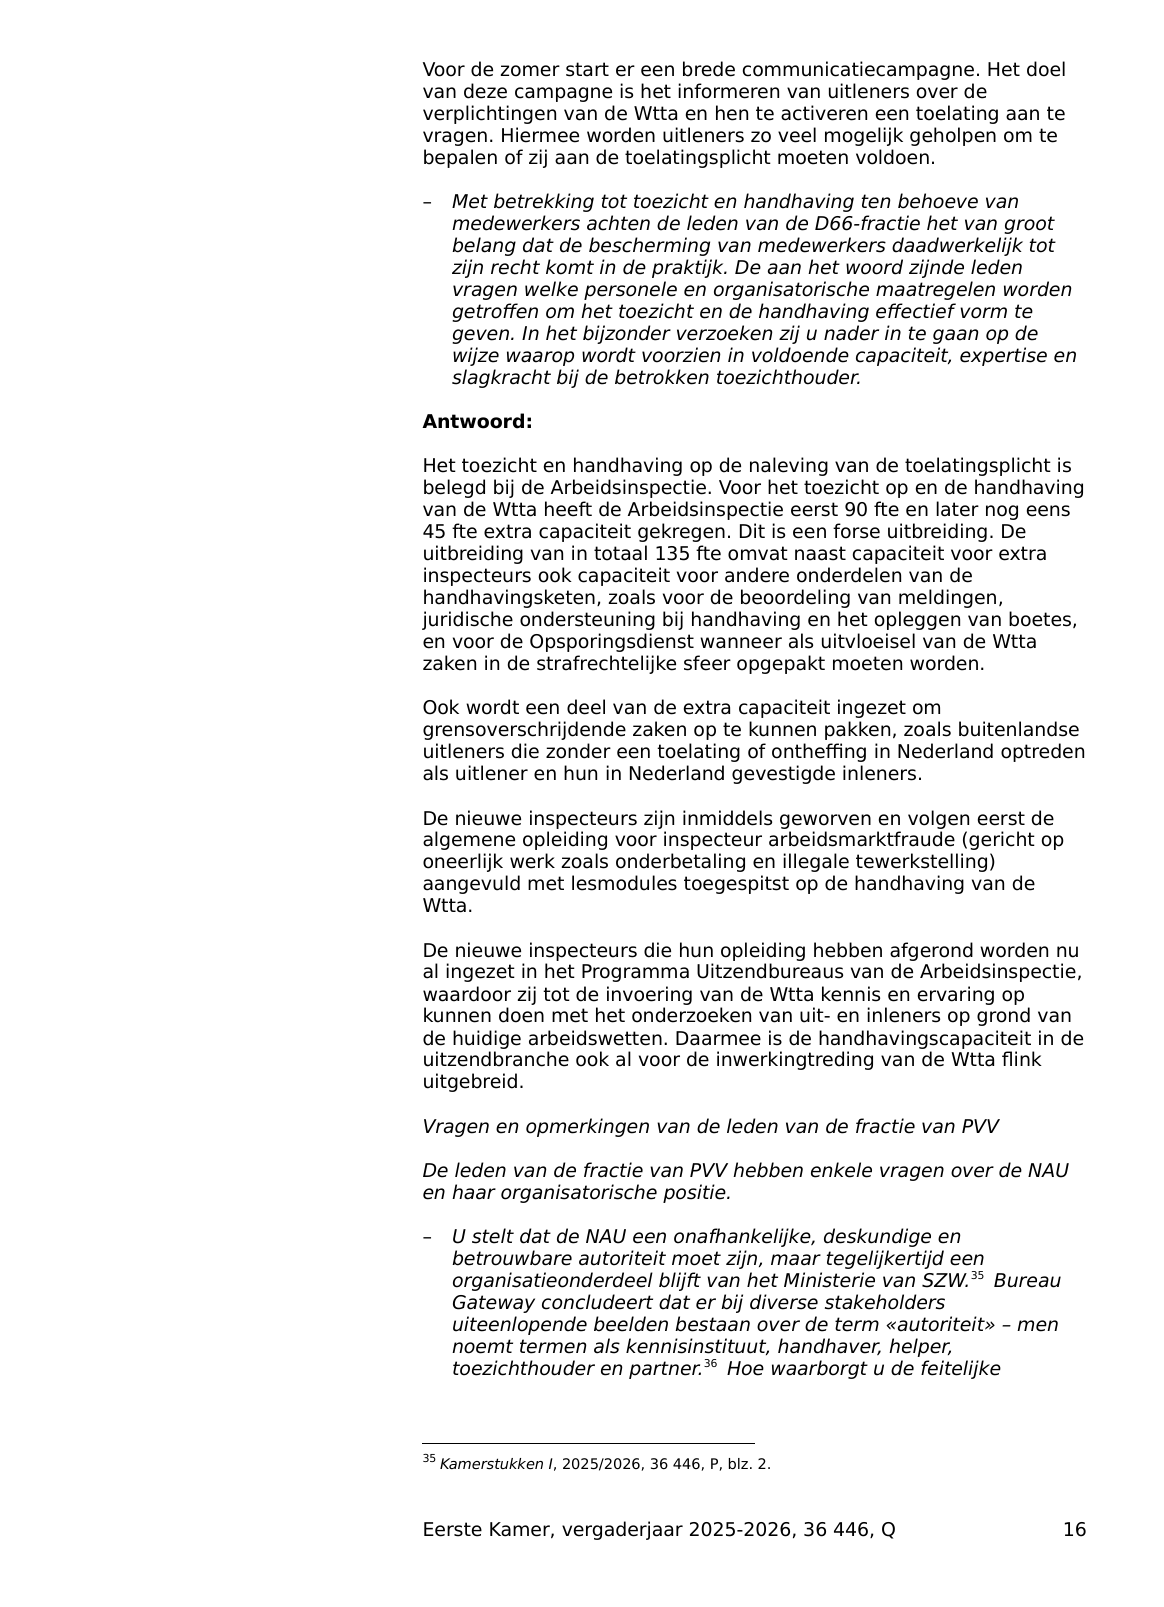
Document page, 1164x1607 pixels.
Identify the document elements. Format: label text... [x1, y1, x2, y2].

text De nieuwe inspecteurs zijn inmiddels geworven en volgen eerst de algemene opleiding voor inspecteur arbeidsmarktfraude (gericht op oneerlijk werk zoals onderbetaling en illegale tewerkstelling) aangevuld met lesmodules toegespitst op de handhaving van de Wtta. [422, 807, 1087, 917]
text – Met betrekking tot toezicht en handhaving ten behoeve van medewerkers achten de leden van de D66-fractie het van groot belang dat de bescherming van medewerkers daadwerkelijk tot zijn recht komt in de praktijk. De aan het woord zijnde leden vragen welke personele en organisatorische maatregelen worden getroffen om het toezicht en de handhaving effectief vorm te geven. In het bijzonder verzoeken zij u nader in te gaan op de wijze waarop wordt voorzien in voldoende capaciteit, expertise en slagkracht bij de betrokken toezichthouder. [422, 191, 1087, 389]
subtitle Vragen en opmerkingen van de leden van de fractie van PVV [422, 1116, 1087, 1137]
text Kamerstukken I, 2025/2026, 36 446, P, blz. 2. [422, 1452, 1087, 1474]
text De leden van de fractie van PVV hebben enkele vragen over de NAU en haar organisatorische positie. [422, 1160, 1087, 1204]
text De nieuwe inspecteurs die hun opleiding hebben afgerond worden nu al ingezet in het Programma Uitzendbureaus van de Arbeidsinspectie, waardoor zij tot de invoering van de Wtta kennis en ervaring op kunnen doen met het onderzoeken van uit- en inleners op grond van de huidige arbeidswetten. Daarmee is de handhavingscapaciteit in de uitzendbranche ook al voor de inwerkingtreding van de Wtta flink uitgebreid. [422, 939, 1087, 1093]
text – U stelt dat de NAU een onafhankelijke, deskundige en betrouwbare autoriteit moet zijn, maar tegelijkertijd een organisatieonderdeel blijft van het Ministerie van SZW. Bureau Gateway concludeert dat er bij diverse stakeholders uiteenlopende beelden bestaan over de term «autoriteit» – men noemt termen als kennisinstituut, handhaver, helper, toezichthouder en partner. Hoe waarborgt u de feitelijke [422, 1226, 1087, 1380]
text Het toezicht en handhaving op de naleving van de toelatingsplicht is belegd bij de Arbeidsinspectie. Voor het toezicht op en de handhaving van de Wtta heeft de Arbeidsinspectie eerst 90 fte en later nog eens 45 fte extra capaciteit gekregen. Dit is een forse uitbreiding. De uitbreiding van in totaal 135 fte omvat naast capaciteit voor extra inspecteurs ook capaciteit voor andere onderdelen van de handhavingsketen, zoals voor de beoordeling van meldingen, juridische ondersteuning bij handhaving en het opleggen van boetes, en voor de Opsporingsdienst wanneer als uitvloeisel van de Wtta zaken in de strafrechtelijke sfeer opgepakt moeten worden. [422, 455, 1087, 675]
subtitle Antwoord: [422, 411, 1087, 433]
text Voor de zomer start er een brede communicatiecampagne. Het doel van deze campagne is het informeren van uitleners over de verplichtingen van de Wtta en hen te activeren een toelating aan te vragen. Hiermee worden uitleners zo veel mogelijk geholpen om te bepalen of zij aan de toelatingsplicht moeten voldoen. [422, 59, 1087, 169]
text Ook wordt een deel van de extra capaciteit ingezet om grensoverschrijdende zaken op te kunnen pakken, zoals buitenlandse uitleners die zonder een toelating of ontheffing in Nederland optreden als uitlener en hun in Nederland gevestigde inleners. [422, 697, 1087, 785]
